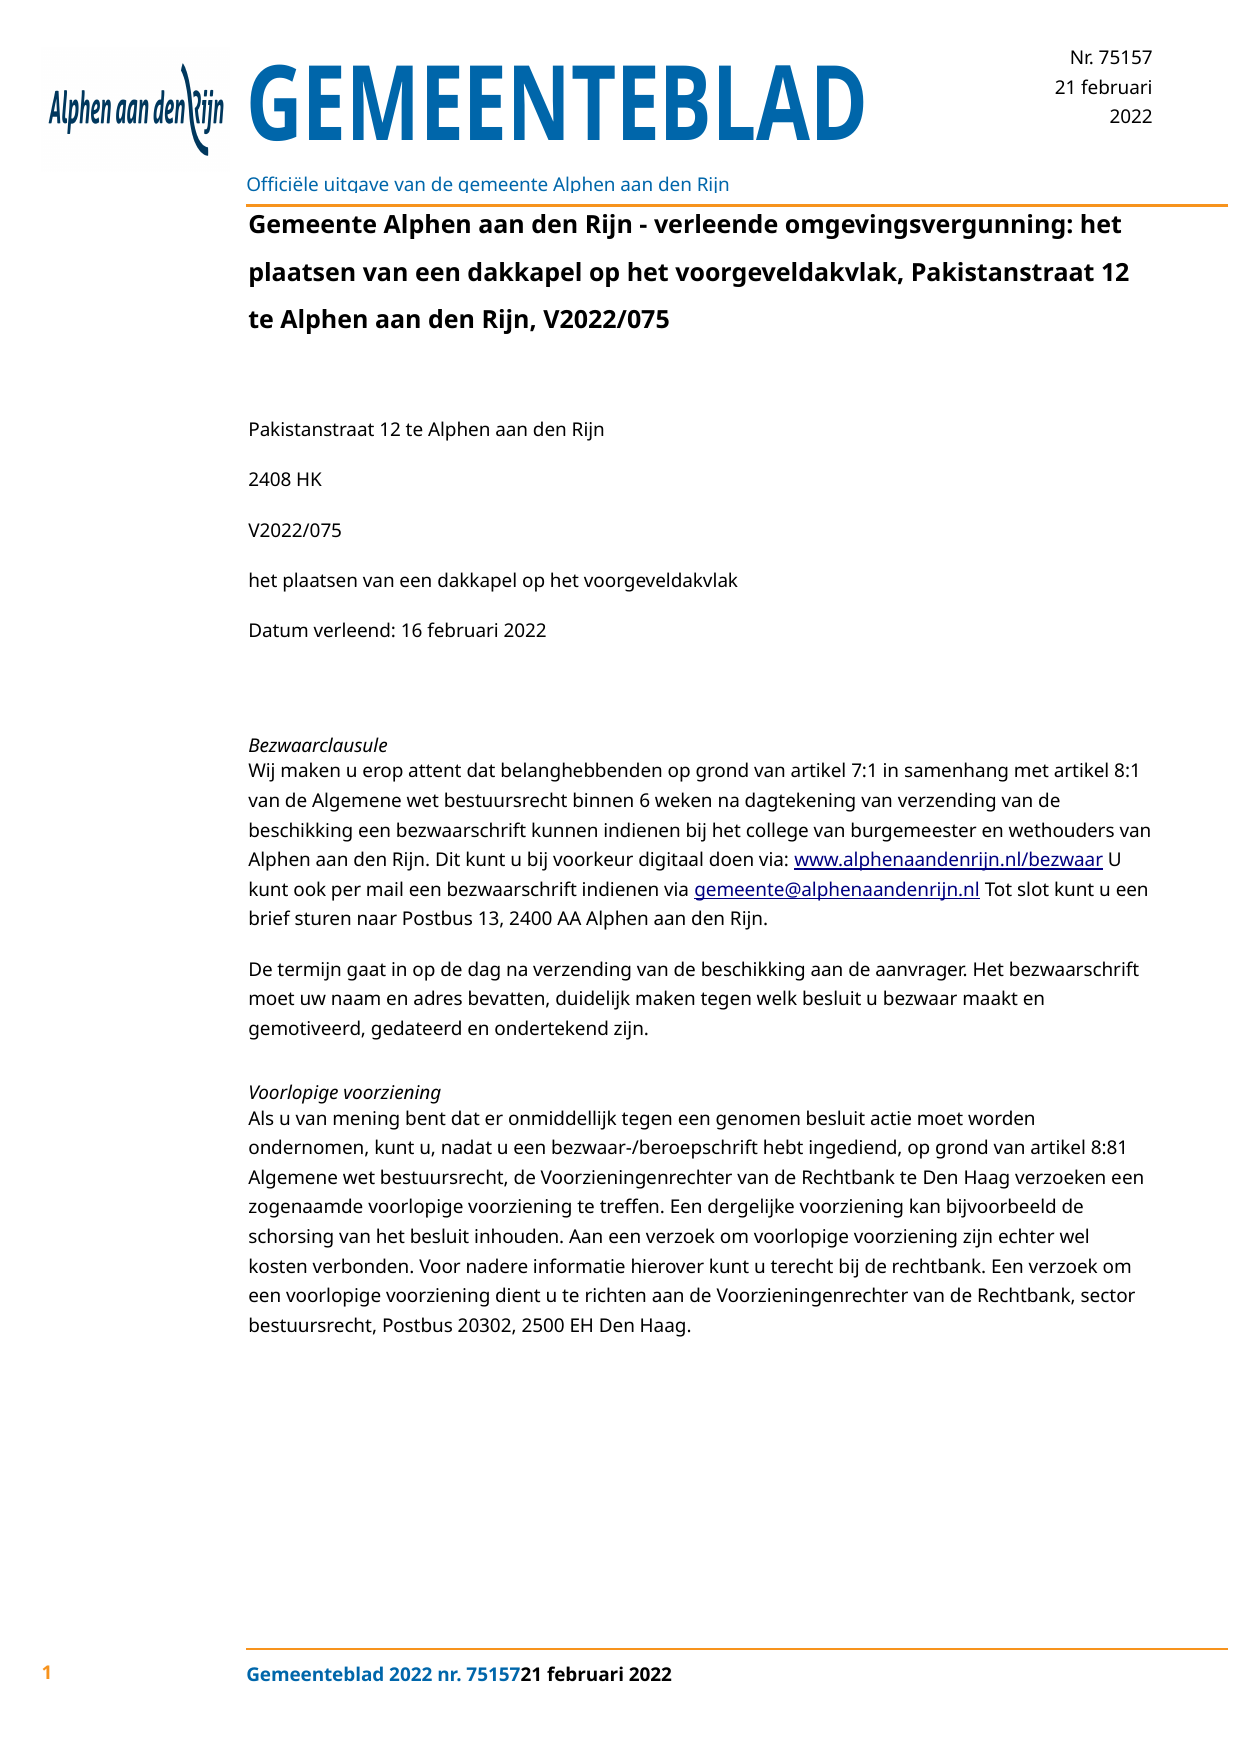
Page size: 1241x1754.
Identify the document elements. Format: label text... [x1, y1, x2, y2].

picture [41, 47, 231, 172]
text De termijn gaat in op de dag na verzending van de beschikking aan de aanvrager. Het bezwaarschrift moet uw naam en adres bevatten, duidelijk maken tegen welk besluit u bezwaar maakt en gemotiveerd, gedateerd en ondertekend zijn. [248, 956, 1152, 1041]
text Gemeente Alphen aan den Rijn - verleende omgevingsvergunning: het plaatsen van een dakkapel op het voorgeveldakvlak, Pakistanstraat 12 te Alphen aan den Rijn, V2022/075 [248, 207, 1152, 336]
text Wij maken u erop attent dat belanghebbenden op grond van artikel 7:1 in samenhang met artikel 8:1 van de Algemene wet bestuursrecht binnen 6 weken na dagtekening van verzending van de beschikking een bezwaarschrift kunnen indienen bij het college van burgemeester en wethouders van Alphen aan den Rijn. Dit kunt u bij voorkeur digitaal doen via: www.alphenaandenrijn.nl/bezwaar U kunt ook per mail een bezwaarschrift indienen via gemeente@alphenaandenrijn.nl Tot slot kunt u een brief sturen naar Postbus 13, 2400 AA Alphen aan den Rijn. [248, 758, 1152, 931]
text Pakistanstraat 12 te Alphen aan den Rijn [248, 416, 1152, 442]
text Datum verleend: 16 februari 2022 [248, 618, 1152, 643]
text 2408 HK [248, 466, 1152, 492]
text Als u van mening bent dat er onmiddellijk tegen een genomen besluit actie moet worden ondernomen, kunt u, nadat u een bezwaar-/beroepschrift hebt ingediend, op grond van artikel 8:81 Algemene wet bestuursrecht, de Voorzieningenrechter van de Rechtbank te Den Haag verzoeken een zogenaamde voorlopige voorziening te treffen. Een dergelijke voorziening kan bijvoorbeeld de schorsing van het besluit inhouden. Aan een verzoek om voorlopige voorziening zijn echter wel kosten verbonden. Voor nadere informatie hierover kunt u terecht bij de rechtbank. Een verzoek om een voorlopige voorziening dient u te richten aan de Voorzieningenrechter van de Rechtbank, sector bestuursrecht, Postbus 20302, 2500 EH Den Haag. [248, 1105, 1152, 1338]
text Bezwaarclausule [248, 732, 1152, 758]
text Voorlopige voorziening [248, 1079, 1152, 1105]
text V2022/075 [248, 517, 1152, 542]
text het plaatsen van een dakkapel op het voorgeveldakvlak [248, 567, 1152, 593]
